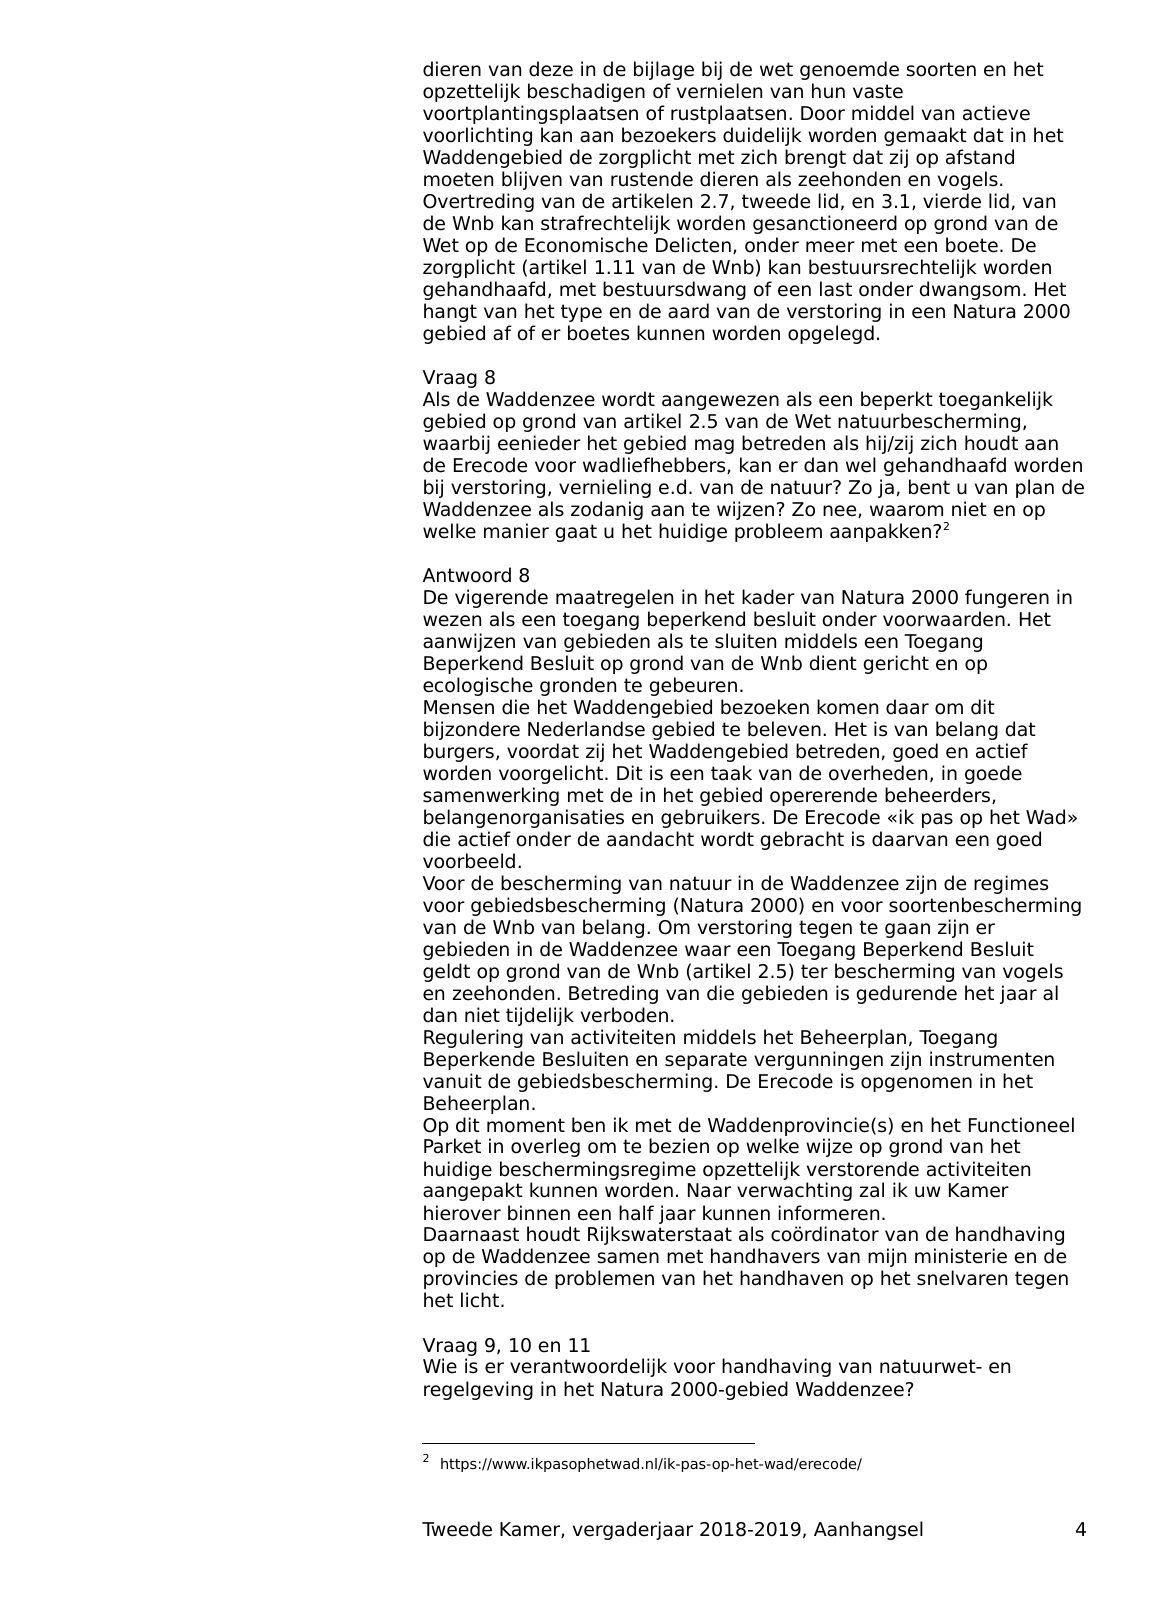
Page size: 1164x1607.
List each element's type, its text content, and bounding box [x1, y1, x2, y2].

text Wie is er verantwoordelijk voor handhaving van natuurwet- en regelgeving in het Natura 2000-gebied Waddenzee? [422, 1356, 1087, 1400]
text Vraag 9, 10 en 11 [422, 1334, 1087, 1356]
text Als de Waddenzee wordt aangewezen als een beperkt toegankelijk gebied op grond van artikel 2.5 van de Wet natuurbescherming, waarbij eenieder het gebied mag betreden als hij/zij zich houdt aan de Erecode voor wadliefhebbers, kan er dan wel gehandhaafd worden bij verstoring, vernieling e.d. van de natuur? Zo ja, bent u van plan de Waddenzee als zodanig aan te wijzen? Zo nee, waarom niet en op welke manier gaat u het huidige probleem aanpakken? [422, 389, 1087, 543]
text Voor de bescherming van natuur in de Waddenzee zijn de regimes voor gebiedsbescherming (Natura 2000) en voor soortenbescherming van de Wnb van belang. Om verstoring tegen te gaan zijn er gebieden in de Waddenzee waar een Toegang Beperkend Besluit geldt op grond van de Wnb (artikel 2.5) ter bescherming van vogels en zeehonden. Betreding van die gebieden is gedurende het jaar al dan niet tijdelijk verboden. [422, 873, 1087, 1027]
text Overtreding van de artikelen 2.7, tweede lid, en 3.1, vierde lid, van de Wnb kan strafrechtelijk worden gesanctioneerd op grond van de Wet op de Economische Delicten, onder meer met een boete. De zorgplicht (artikel 1.11 van de Wnb) kan bestuursrechtelijk worden gehandhaafd, met bestuursdwang of een last onder dwangsom. Het hangt van het type en de aard van de verstoring in een Natura 2000 gebied af of er boetes kunnen worden opgelegd. [422, 191, 1087, 345]
text Daarnaast houdt Rijkswaterstaat als coördinator van de handhaving op de Waddenzee samen met handhavers van mijn ministerie en de provincies de problemen van het handhaven op het snelvaren tegen het licht. [422, 1224, 1087, 1312]
text Op dit moment ben ik met de Waddenprovincie(s) en het Functioneel Parket in overleg om te bezien op welke wijze op grond van het huidige beschermingsregime opzettelijk verstorende activiteiten aangepakt kunnen worden. Naar verwachting zal ik uw Kamer hierover binnen een half jaar kunnen informeren. [422, 1114, 1087, 1224]
text dieren van deze in de bijlage bij de wet genoemde soorten en het opzettelijk beschadigen of vernielen van hun vaste voortplantingsplaatsen of rustplaatsen. Door middel van actieve voorlichting kan aan bezoekers duidelijk worden gemaakt dat in het Waddengebied de zorgplicht met zich brengt dat zij op afstand moeten blijven van rustende dieren als zeehonden en vogels. [422, 59, 1087, 191]
text Regulering van activiteiten middels het Beheerplan, Toegang Beperkende Besluiten en separate vergunningen zijn instrumenten vanuit de gebiedsbescherming. De Erecode is opgenomen in het Beheerplan. [422, 1027, 1087, 1114]
text Antwoord 8 [422, 565, 1087, 587]
text De vigerende maatregelen in het kader van Natura 2000 fungeren in wezen als een toegang beperkend besluit onder voorwaarden. Het aanwijzen van gebieden als te sluiten middels een Toegang Beperkend Besluit op grond van de Wnb dient gericht en op ecologische gronden te gebeuren. [422, 587, 1087, 697]
text Vraag 8 [422, 367, 1087, 389]
text https://www.ikpasophetwad.nl/ik-pas-op-het-wad/erecode/ [422, 1452, 1087, 1474]
text Mensen die het Waddengebied bezoeken komen daar om dit bijzondere Nederlandse gebied te beleven. Het is van belang dat burgers, voordat zij het Waddengebied betreden, goed en actief worden voorgelicht. Dit is een taak van de overheden, in goede samenwerking met de in het gebied opererende beheerders, belangenorganisaties en gebruikers. De Erecode «ik pas op het Wad» die actief onder de aandacht wordt gebracht is daarvan een goed voorbeeld. [422, 697, 1087, 873]
